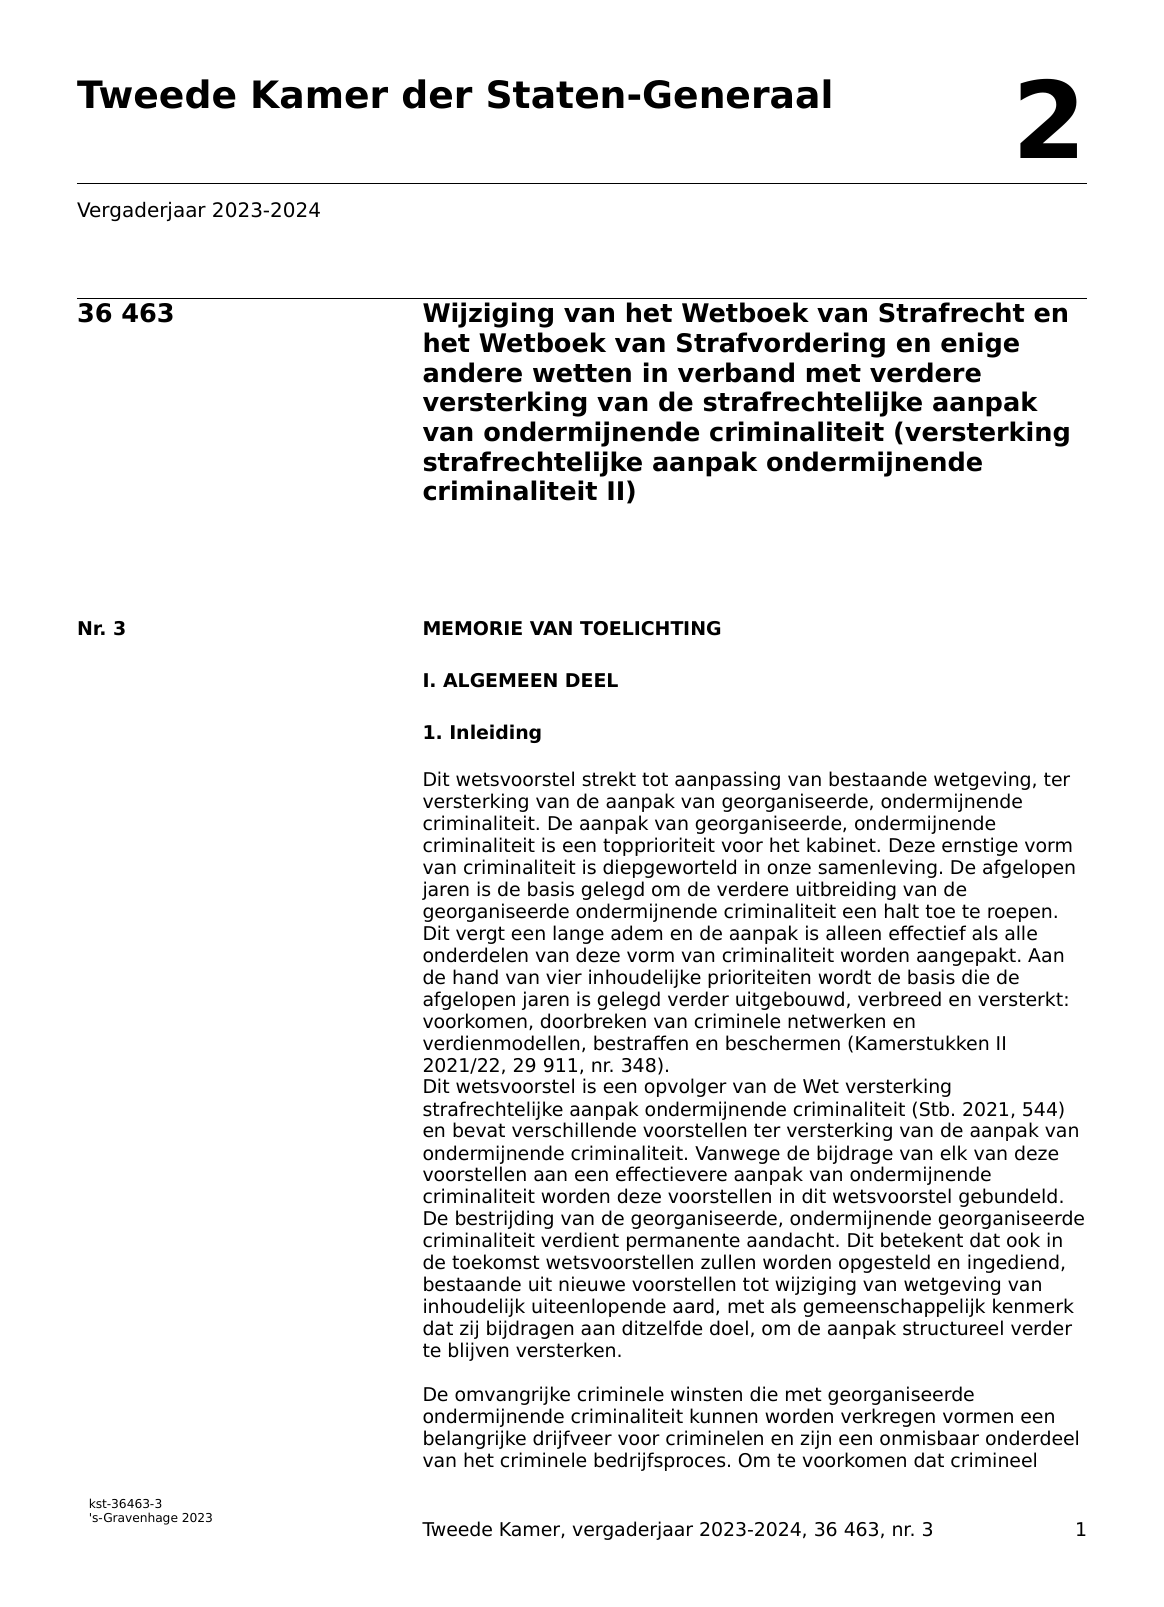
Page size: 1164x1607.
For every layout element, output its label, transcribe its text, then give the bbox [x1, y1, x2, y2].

table_header 2 [886, 59, 1087, 183]
subtitle 36 463 Wijziging van het Wetboek van Strafrecht en het Wetboek van Strafvordering en enige andere wetten in verband met verdere versterking van de strafrechtelijke aanpak van ondermijnende criminaliteit (versterking strafrechtelijke aanpak ondermijnende criminaliteit II) [77, 299, 1087, 507]
subtitle Nr. 3 MEMORIE VAN TOELICHTING [77, 618, 1087, 640]
text De omvangrijke criminele winsten die met georganiseerde ondermijnende criminaliteit kunnen worden verkregen vormen een belangrijke drijfveer voor criminelen en zijn een onmisbaar onderdeel van het criminele bedrijfsproces. Om te voorkomen dat crimineel [422, 1384, 1087, 1472]
text kst-36463-3 [88, 1497, 323, 1511]
table_header Tweede Kamer der Staten-Generaal [77, 59, 886, 183]
table_cell Vergaderjaar 2023-2024 [77, 184, 1087, 298]
text Dit wetsvoorstel strekt tot aanpassing van bestaande wetgeving, ter versterking van de aanpak van georganiseerde, ondermijnende criminaliteit. De aanpak van georganiseerde, ondermijnende criminaliteit is een topprioriteit voor het kabinet. Deze ernstige vorm van criminaliteit is diepgeworteld in onze samenleving. De afgelopen jaren is de basis gelegd om de verdere uitbreiding van de georganiseerde ondermijnende criminaliteit een halt toe te roepen. Dit vergt een lange adem en de aanpak is alleen effectief als alle onderdelen van deze vorm van criminaliteit worden aangepakt. Aan de hand van vier inhoudelijke prioriteiten wordt de basis die de afgelopen jaren is gelegd verder uitgebouwd, verbreed en versterkt: voorkomen, doorbreken van criminele netwerken en verdienmodellen, bestraffen en beschermen (Kamerstukken II 2021/22, 29 911, nr. 348). [422, 769, 1087, 1076]
subtitle I. ALGEMEEN DEEL [422, 670, 1087, 692]
subtitle 1. Inleiding [422, 722, 1087, 744]
text 's-Gravenhage 2023 [88, 1511, 323, 1525]
text Dit wetsvoorstel is een opvolger van de Wet versterking strafrechtelijke aanpak ondermijnende criminaliteit (Stb. 2021, 544) en bevat verschillende voorstellen ter versterking van de aanpak van ondermijnende criminaliteit. Vanwege de bijdrage van elk van deze voorstellen aan een effectievere aanpak van ondermijnende criminaliteit worden deze voorstellen in dit wetsvoorstel gebundeld. De bestrijding van de georganiseerde, ondermijnende georganiseerde criminaliteit verdient permanente aandacht. Dit betekent dat ook in de toekomst wetsvoorstellen zullen worden opgesteld en ingediend, bestaande uit nieuwe voorstellen tot wijziging van wetgeving van inhoudelijk uiteenlopende aard, met als gemeenschappelijk kenmerk dat zij bijdragen aan ditzelfde doel, om de aanpak structureel verder te blijven versterken. [422, 1076, 1087, 1362]
